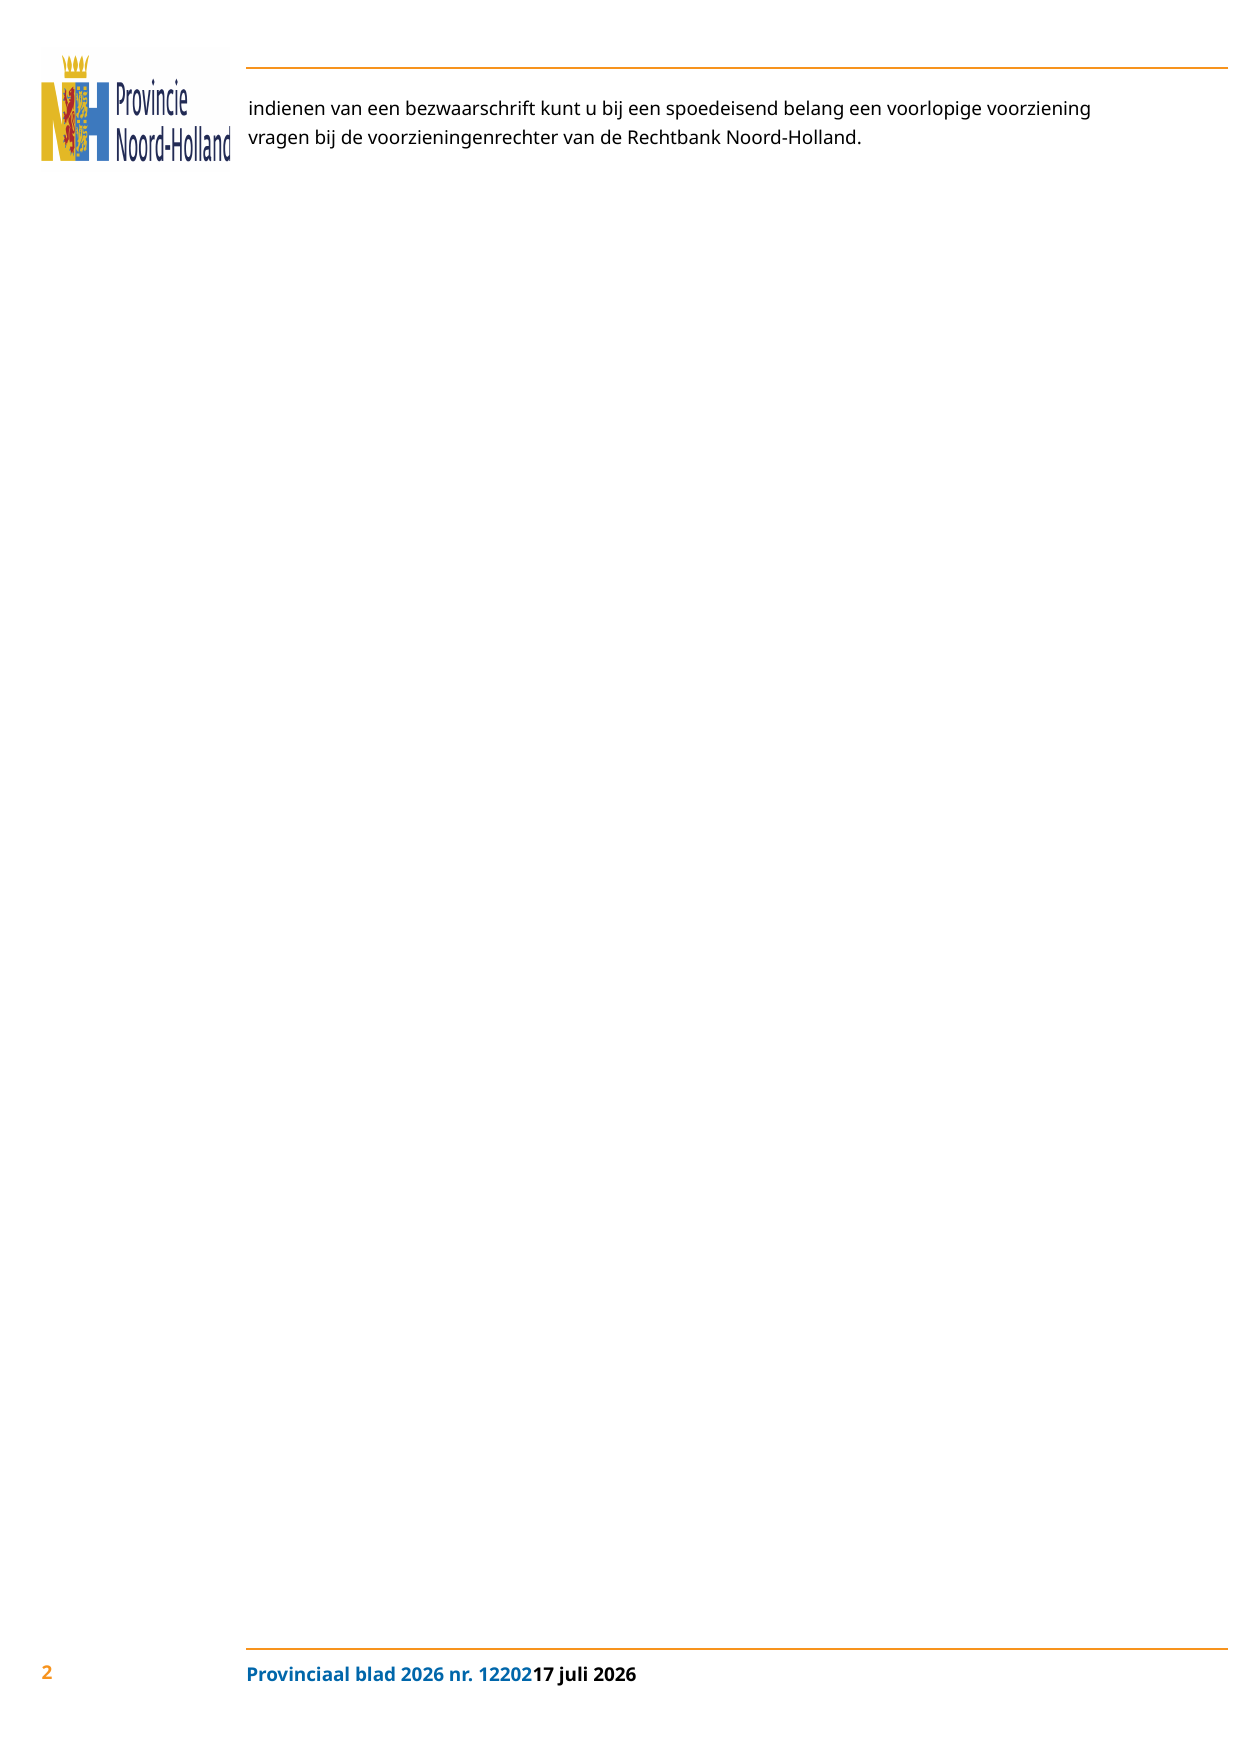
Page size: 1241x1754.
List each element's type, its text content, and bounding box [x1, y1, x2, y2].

text indienen van een bezwaarschrift kunt u bij een spoedeisend belang een voorlopige voorziening vragen bij de voorzieningenrechter van de Rechtbank Noord-Holland. [248, 95, 1152, 150]
picture [41, 47, 231, 172]
